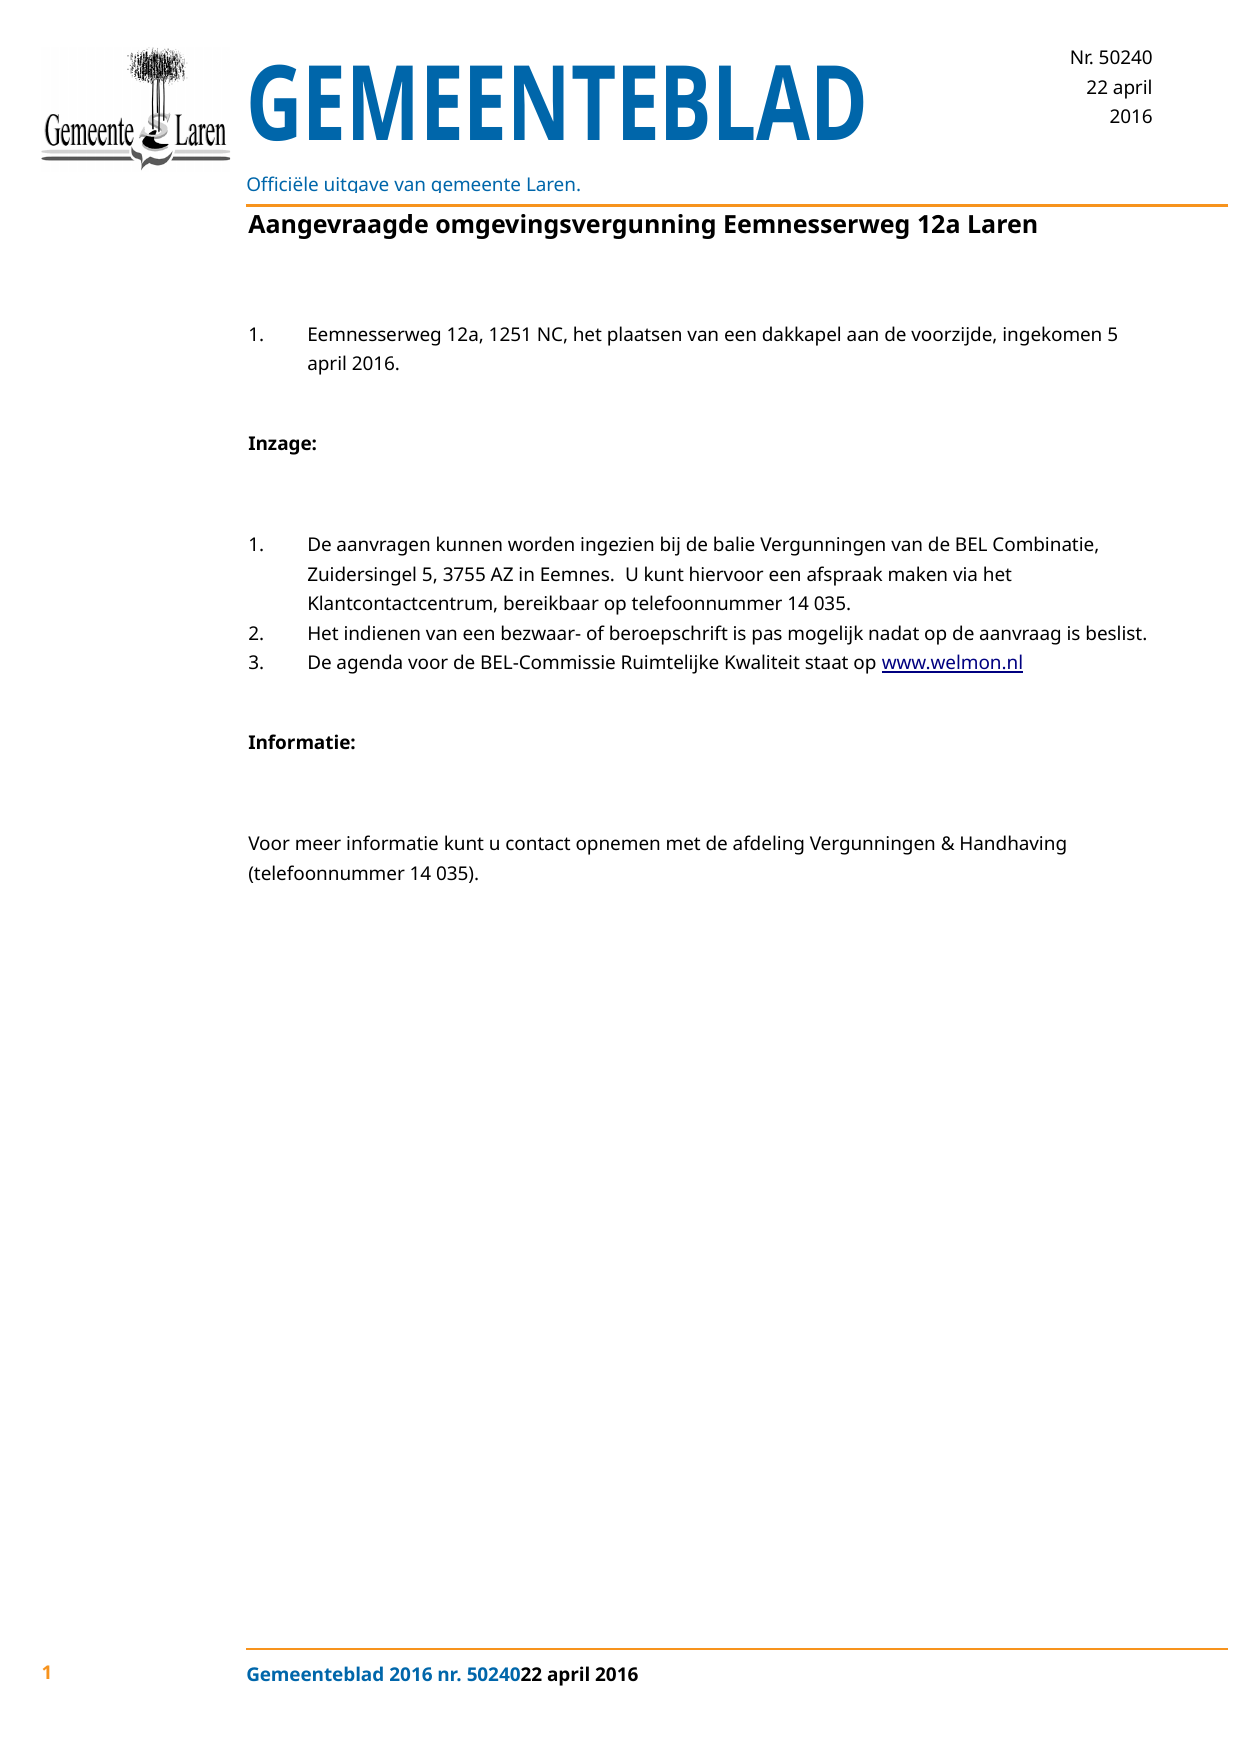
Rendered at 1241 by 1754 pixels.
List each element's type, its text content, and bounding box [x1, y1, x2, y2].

picture [41, 47, 231, 172]
list Eemnesserweg 12a, 1251 NC, het plaatsen van een dakkapel aan de voorzijde, ingekomen 5 april 2016. [248, 321, 1152, 376]
list De aanvragen kunnen worden ingezien bij de balie Vergunningen van de BEL Combinatie, Zuidersingel 5, 3755 AZ in Eemnes. U kunt hiervoor een afspraak maken via het Klantcontactcentrum, bereikbaar op telefoonnummer 14 035. [248, 531, 1152, 616]
text Inzage: [248, 430, 1152, 456]
text Aangevraagde omgevingsvergunning Eemnesserweg 12a Laren [248, 207, 1152, 241]
list De agenda voor de BEL-Commissie Ruimtelijke Kwaliteit staat op www.welmon.nl [248, 649, 1152, 675]
text Informatie: [248, 729, 1152, 755]
list Het indienen van een bezwaar- of beroepschrift is pas mogelijk nadat op de aanvraag is beslist. [248, 620, 1152, 646]
text Voor meer informatie kunt u contact opnemen met de afdeling Vergunningen & Handhaving (telefoonnummer 14 035). [248, 830, 1152, 886]
